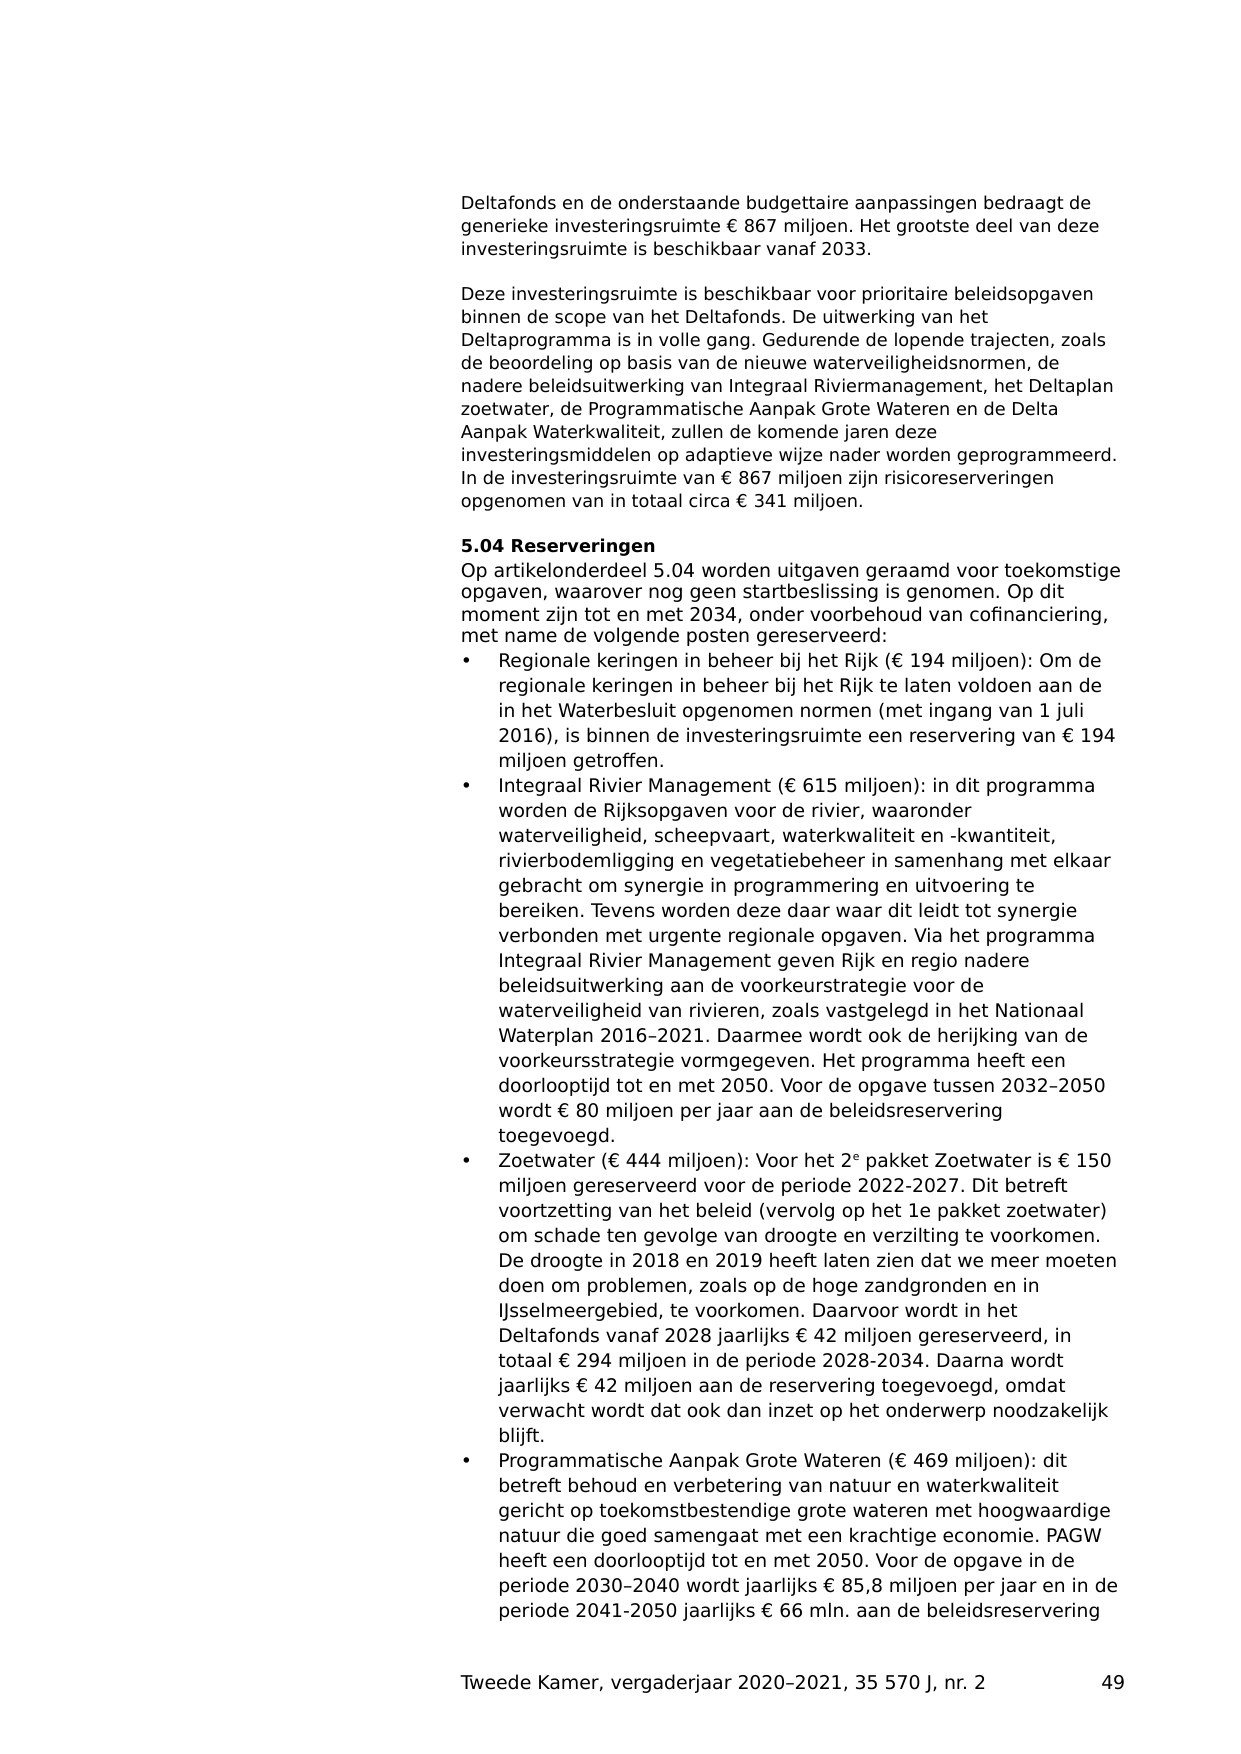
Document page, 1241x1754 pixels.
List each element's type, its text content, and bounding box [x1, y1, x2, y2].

text Op artikelonderdeel 5.04 worden uitgaven geraamd voor toekomstige opgaven, waarover nog geen startbeslissing is genomen. Op dit moment zijn tot en met 2034, onder voorbehoud van cofinanciering, met name de volgende posten gereserveerd: [461, 559, 1125, 647]
list Programmatische Aanpak Grote Wateren (€ 469 miljoen): dit betreft behoud en verbetering van natuur en waterkwaliteit gericht op toekomstbestendige grote wateren met hoogwaardige natuur die goed samengaat met een krachtige economie. PAGW heeft een doorlooptijd tot en met 2050. Voor de opgave in de periode 2030–2040 wordt jaarlijks € 85,8 miljoen per jaar en in de periode 2041-2050 jaarlijks € 66 mln. aan de beleidsreservering [461, 1447, 1125, 1622]
text Deltafonds en de onderstaande budgettaire aanpassingen bedraagt de generieke investeringsruimte € 867 miljoen. Het grootste deel van deze investeringsruimte is beschikbaar vanaf 2033. [461, 191, 1125, 259]
list Integraal Rivier Management (€ 615 miljoen): in dit programma worden de Rijksopgaven voor de rivier, waaronder waterveiligheid, scheepvaart, waterkwaliteit en -kwantiteit, rivierbodemligging en vegetatiebeheer in samenhang met elkaar gebracht om synergie in programmering en uitvoering te bereiken. Tevens worden deze daar waar dit leidt tot synergie verbonden met urgente regionale opgaven. Via het programma Integraal Rivier Management geven Rijk en regio nadere beleidsuitwerking aan de voorkeurstrategie voor de waterveiligheid van rivieren, zoals vastgelegd in het Nationaal Waterplan 2016–2021. Daarmee wordt ook de herijking van de voorkeursstrategie vormgegeven. Het programma heeft een doorlooptijd tot en met 2050. Voor de opgave tussen 2032–2050 wordt € 80 miljoen per jaar aan de beleidsreservering toegevoegd. [461, 772, 1125, 1147]
text 5.04 Reserveringen [461, 534, 1125, 557]
list Zoetwater (€ 444 miljoen): Voor het 2e pakket Zoetwater is € 150 miljoen gereserveerd voor de periode 2022-2027. Dit betreft voortzetting van het beleid (vervolg op het 1e pakket zoetwater) om schade ten gevolge van droogte en verzilting te voorkomen. De droogte in 2018 en 2019 heeft laten zien dat we meer moeten doen om problemen, zoals op de hoge zandgronden en in IJsselmeergebied, te voorkomen. Daarvoor wordt in het Deltafonds vanaf 2028 jaarlijks € 42 miljoen gereserveerd, in totaal € 294 miljoen in de periode 2028-2034. Daarna wordt jaarlijks € 42 miljoen aan de reservering toegevoegd, omdat verwacht wordt dat ook dan inzet op het onderwerp noodzakelijk blijft. [461, 1147, 1125, 1447]
text Deze investeringsruimte is beschikbaar voor prioritaire beleidsopgaven binnen de scope van het Deltafonds. De uitwerking van het Deltaprogramma is in volle gang. Gedurende de lopende trajecten, zoals de beoordeling op basis van de nieuwe waterveiligheidsnormen, de nadere beleidsuitwerking van Integraal Riviermanagement, het Deltaplan zoetwater, de Programmatische Aanpak Grote Wateren en de Delta Aanpak Waterkwaliteit, zullen de komende jaren deze investeringsmiddelen op adaptieve wijze nader worden geprogrammeerd. In de investeringsruimte van € 867 miljoen zijn risicoreserveringen opgenomen van in totaal circa € 341 miljoen. [461, 282, 1125, 512]
list Regionale keringen in beheer bij het Rijk (€ 194 miljoen): Om de regionale keringen in beheer bij het Rijk te laten voldoen aan de in het Waterbesluit opgenomen normen (met ingang van 1 juli 2016), is binnen de investeringsruimte een reservering van € 194 miljoen getroffen. [461, 647, 1125, 772]
